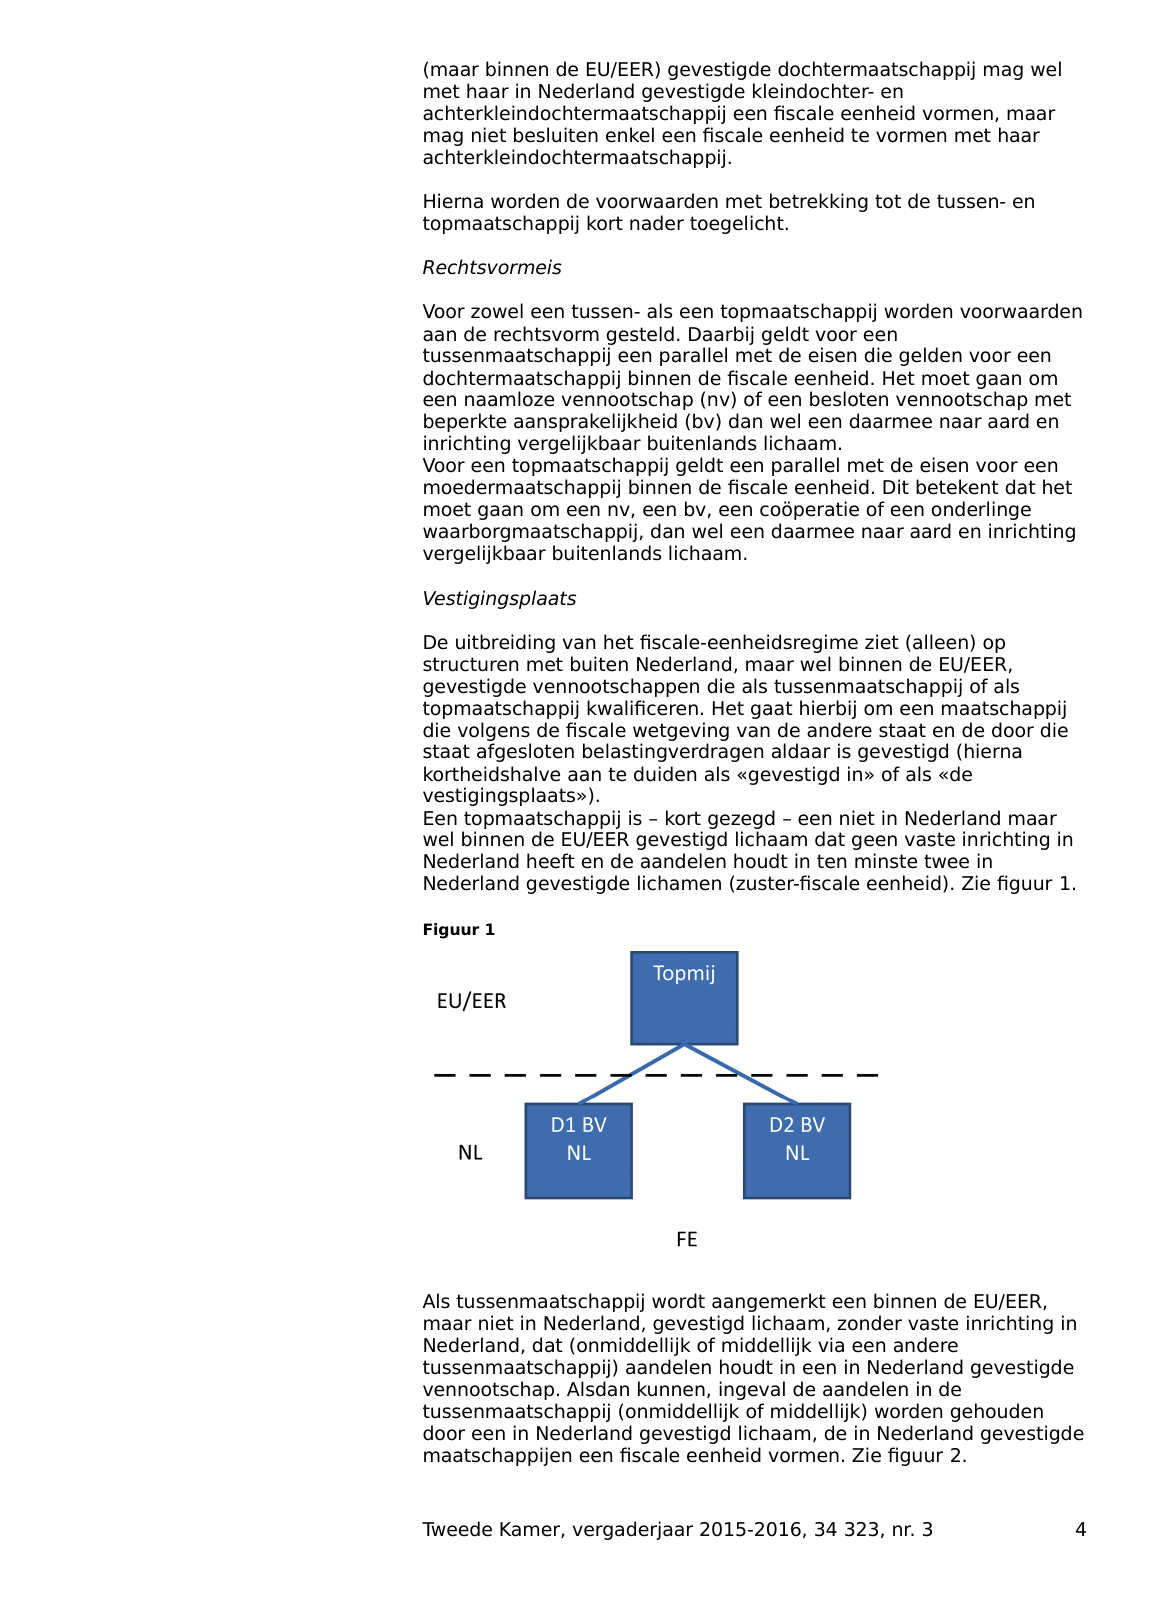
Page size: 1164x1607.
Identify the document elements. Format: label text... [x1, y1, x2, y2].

text Een topmaatschappij is – kort gezegd – een niet in Nederland maar wel binnen de EU/EER gevestigd lichaam dat geen vaste inrichting in Nederland heeft en de aandelen houdt in ten minste twee in Nederland gevestigde lichamen (zuster-fiscale eenheid). Zie figuur 1. [422, 807, 1087, 895]
text (maar binnen de EU/EER) gevestigde dochtermaatschappij mag wel met haar in Nederland gevestigde kleindochter- en achterkleindochtermaatschappij een fiscale eenheid vormen, maar mag niet besluiten enkel een fiscale eenheid te vormen met haar achterkleindochtermaatschappij. [422, 59, 1087, 169]
text Als tussenmaatschappij wordt aangemerkt een binnen de EU/EER, maar niet in Nederland, gevestigd lichaam, zonder vaste inrichting in Nederland, dat (onmiddellijk of middellijk via een andere tussenmaatschappij) aandelen houdt in een in Nederland gevestigde vennootschap. Alsdan kunnen, ingeval de aandelen in de tussenmaatschappij (onmiddellijk of middellijk) worden gehouden door een in Nederland gevestigd lichaam, de in Nederland gevestigde maatschappijen een fiscale eenheid vormen. Zie figuur 2. [422, 1291, 1087, 1467]
subtitle Vestigingsplaats [422, 587, 1087, 609]
text Voor zowel een tussen- als een topmaatschappij worden voorwaarden aan de rechtsvorm gesteld. Daarbij geldt voor een tussenmaatschappij een parallel met de eisen die gelden voor een dochtermaatschappij binnen de fiscale eenheid. Het moet gaan om een naamloze vennootschap (nv) of een besloten vennootschap met beperkte aansprakelijkheid (bv) dan wel een daarmee naar aard en inrichting vergelijkbaar buitenlands lichaam. [422, 301, 1087, 455]
text Hierna worden de voorwaarden met betrekking tot de tussen- en topmaatschappij kort nader toegelicht. [422, 191, 1087, 235]
picture [422, 951, 1072, 1247]
subtitle Rechtsvormeis [422, 257, 1087, 279]
text Voor een topmaatschappij geldt een parallel met de eisen voor een moedermaatschappij binnen de fiscale eenheid. Dit betekent dat het moet gaan om een nv, een bv, een coöperatie of een onderlinge waarborgmaatschappij, dan wel een daarmee naar aard en inrichting vergelijkbaar buitenlands lichaam. [422, 455, 1087, 565]
text Figuur 1 [422, 921, 1072, 939]
text De uitbreiding van het fiscale-eenheidsregime ziet (alleen) op structuren met buiten Nederland, maar wel binnen de EU/EER, gevestigde vennootschappen die als tussenmaatschappij of als topmaatschappij kwalificeren. Het gaat hierbij om een maatschappij die volgens de fiscale wetgeving van de andere staat en de door die staat afgesloten belastingverdragen aldaar is gevestigd (hierna kortheidshalve aan te duiden als «gevestigd in» of als «de vestigingsplaats»). [422, 632, 1087, 807]
